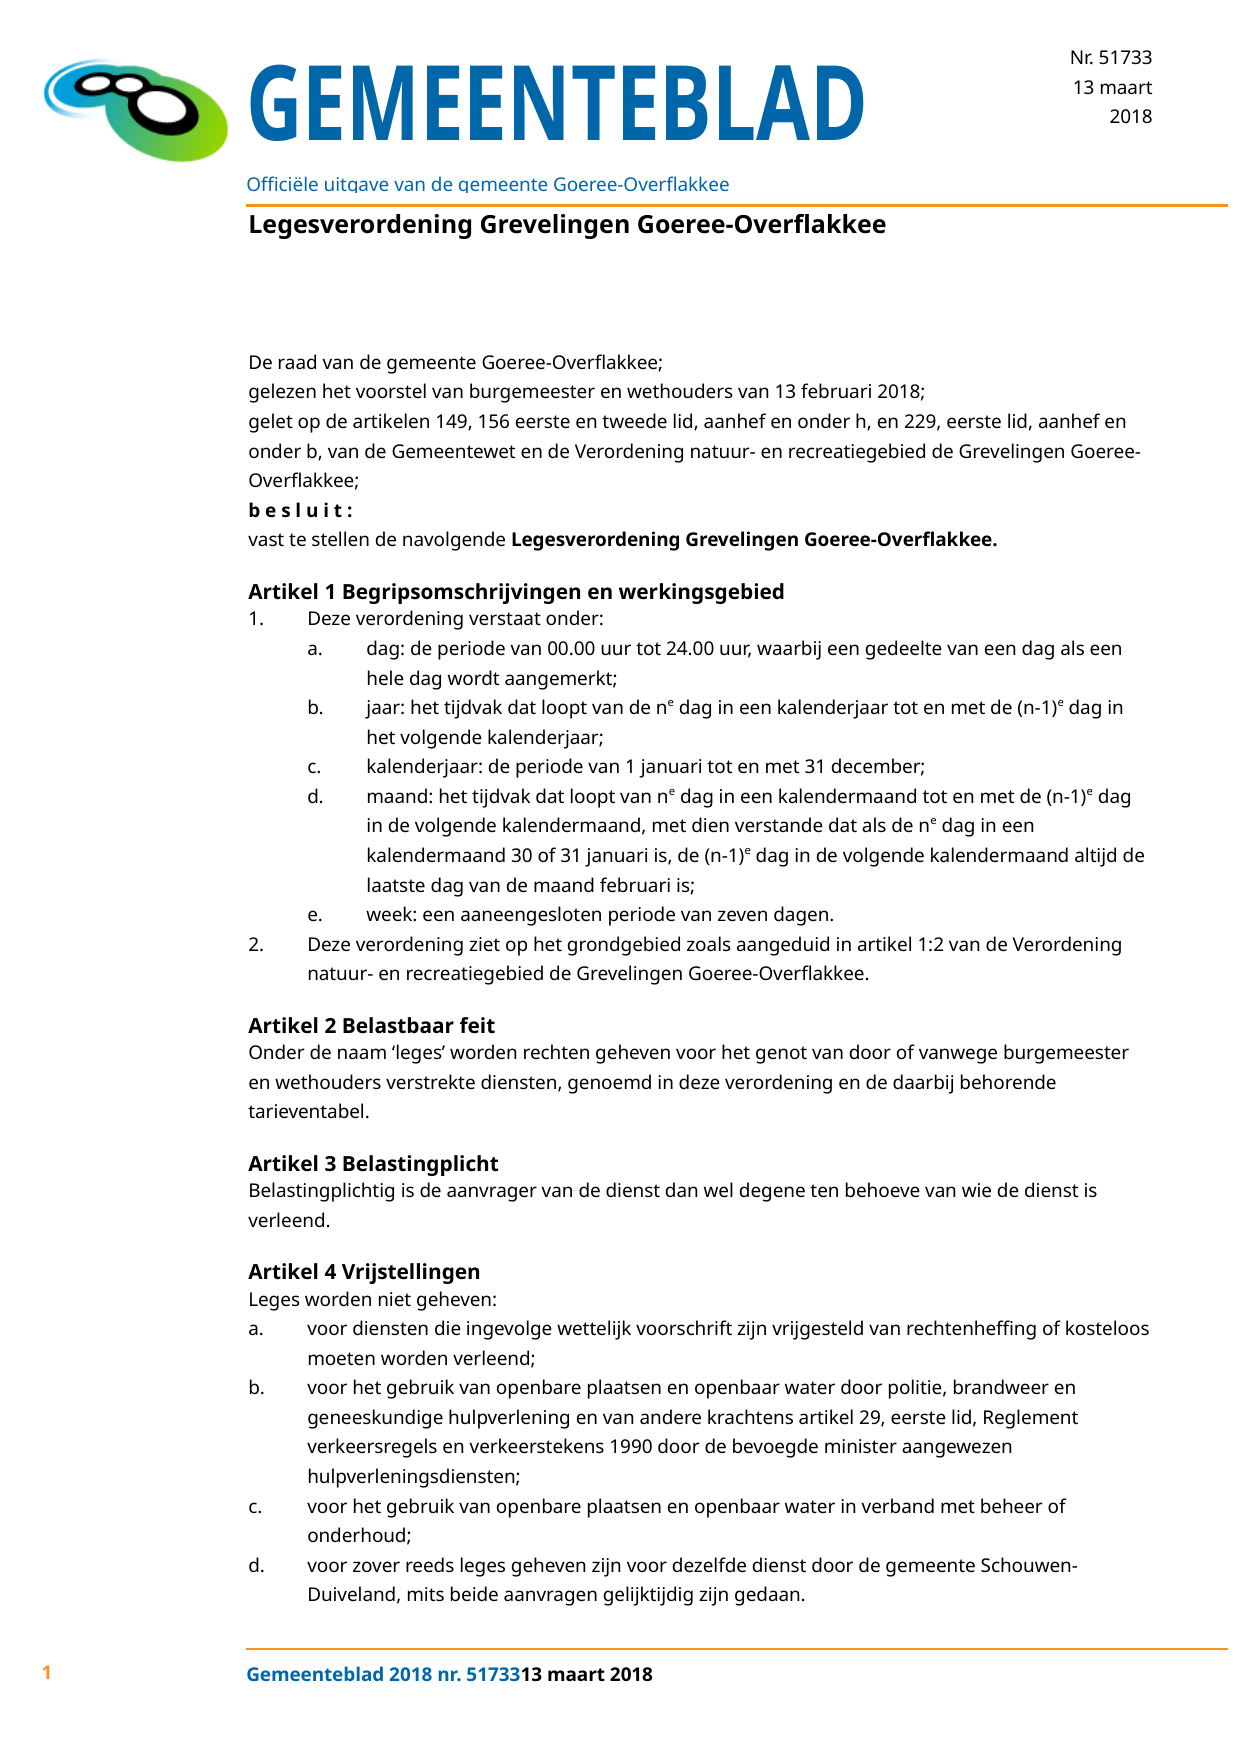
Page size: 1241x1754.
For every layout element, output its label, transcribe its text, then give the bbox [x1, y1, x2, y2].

text gelet op de artikelen 149, 156 eerste en tweede lid, aanhef en onder h, en 229, eerste lid, aanhef en onder b, van de Gemeentewet en de Verordening natuur- en recreatiegebied de Grevelingen Goeree-Overflakkee; [248, 408, 1152, 493]
text Artikel 2 Belastbaar feit [248, 1011, 1152, 1039]
list Deze verordening verstaat onder: [248, 606, 1152, 631]
list voor het gebruik van openbare plaatsen en openbaar water in verband met beheer of onderhoud; [248, 1493, 1152, 1548]
text Artikel 3 Belastingplicht [248, 1149, 1152, 1177]
list voor zover reeds leges geheven zijn voor dezelfde dienst door de gemeente Schouwen-Duiveland, mits beide aanvragen gelijktijdig zijn gedaan. [248, 1552, 1152, 1607]
text b e s l u i t : [248, 497, 1152, 523]
text Legesverordening Grevelingen Goeree-Overflakkee [248, 207, 1152, 241]
text vast te stellen de navolgende Legesverordening Grevelingen Goeree-Overflakkee. [248, 527, 1152, 552]
text Artikel 1 Begripsomschrijvingen en werkingsgebied [248, 577, 1152, 606]
list Deze verordening ziet op het grondgebied zoals aangeduid in artikel 1:2 van de Verordening natuur- en recreatiegebied de Grevelingen Goeree-Overflakkee. [248, 931, 1152, 986]
list voor diensten die ingevolge wettelijk voorschrift zijn vrijgesteld van rechtenheffing of kosteloos moeten worden verleend; [248, 1315, 1152, 1371]
text gelezen het voorstel van burgemeester en wethouders van 13 februari 2018; [248, 379, 1152, 404]
text Onder de naam ‘leges’ worden rechten geheven voor het genot van door of vanwege burgemeester en wethouders verstrekte diensten, genoemd in deze verordening en de daarbij behorende tarieventabel. [248, 1039, 1152, 1124]
text Artikel 4 Vrijstellingen [248, 1257, 1152, 1286]
list voor het gebruik van openbare plaatsen en openbaar water door politie, brandweer en geneeskundige hulpverlening en van andere krachtens artikel 29, eerste lid, Reglement verkeersregels en verkeerstekens 1990 door de bevoegde minister aangewezen hulpverleningsdiensten; [248, 1374, 1152, 1489]
text De raad van de gemeente Goeree-Overflakkee; [248, 349, 1152, 375]
list dag: de periode van 00.00 uur tot 24.00 uur, waarbij een gedeelte van een dag als een hele dag wordt aangemerkt; [307, 635, 1152, 690]
list jaar: het tijdvak dat loopt van de ne dag in een kalenderjaar tot en met de (n-1)e dag in het volgende kalenderjaar; [307, 694, 1152, 749]
list week: een aaneengesloten periode van zeven dagen. [307, 901, 1152, 927]
list maand: het tijdvak dat loopt van ne dag in een kalendermaand tot en met de (n-1)e dag in de volgende kalendermaand, met dien verstande dat als de ne dag in een kalendermaand 30 of 31 januari is, de (n-1)e dag in de volgende kalendermaand altijd de laatste dag van de maand februari is; [307, 783, 1152, 897]
list kalenderjaar: de periode van 1 januari tot en met 31 december; [307, 753, 1152, 779]
text Leges worden niet geheven: [248, 1286, 1152, 1312]
text Belastingplichtig is de aanvrager van de dienst dan wel degene ten behoeve van wie de dienst is verleend. [248, 1177, 1152, 1233]
picture [41, 47, 231, 172]
